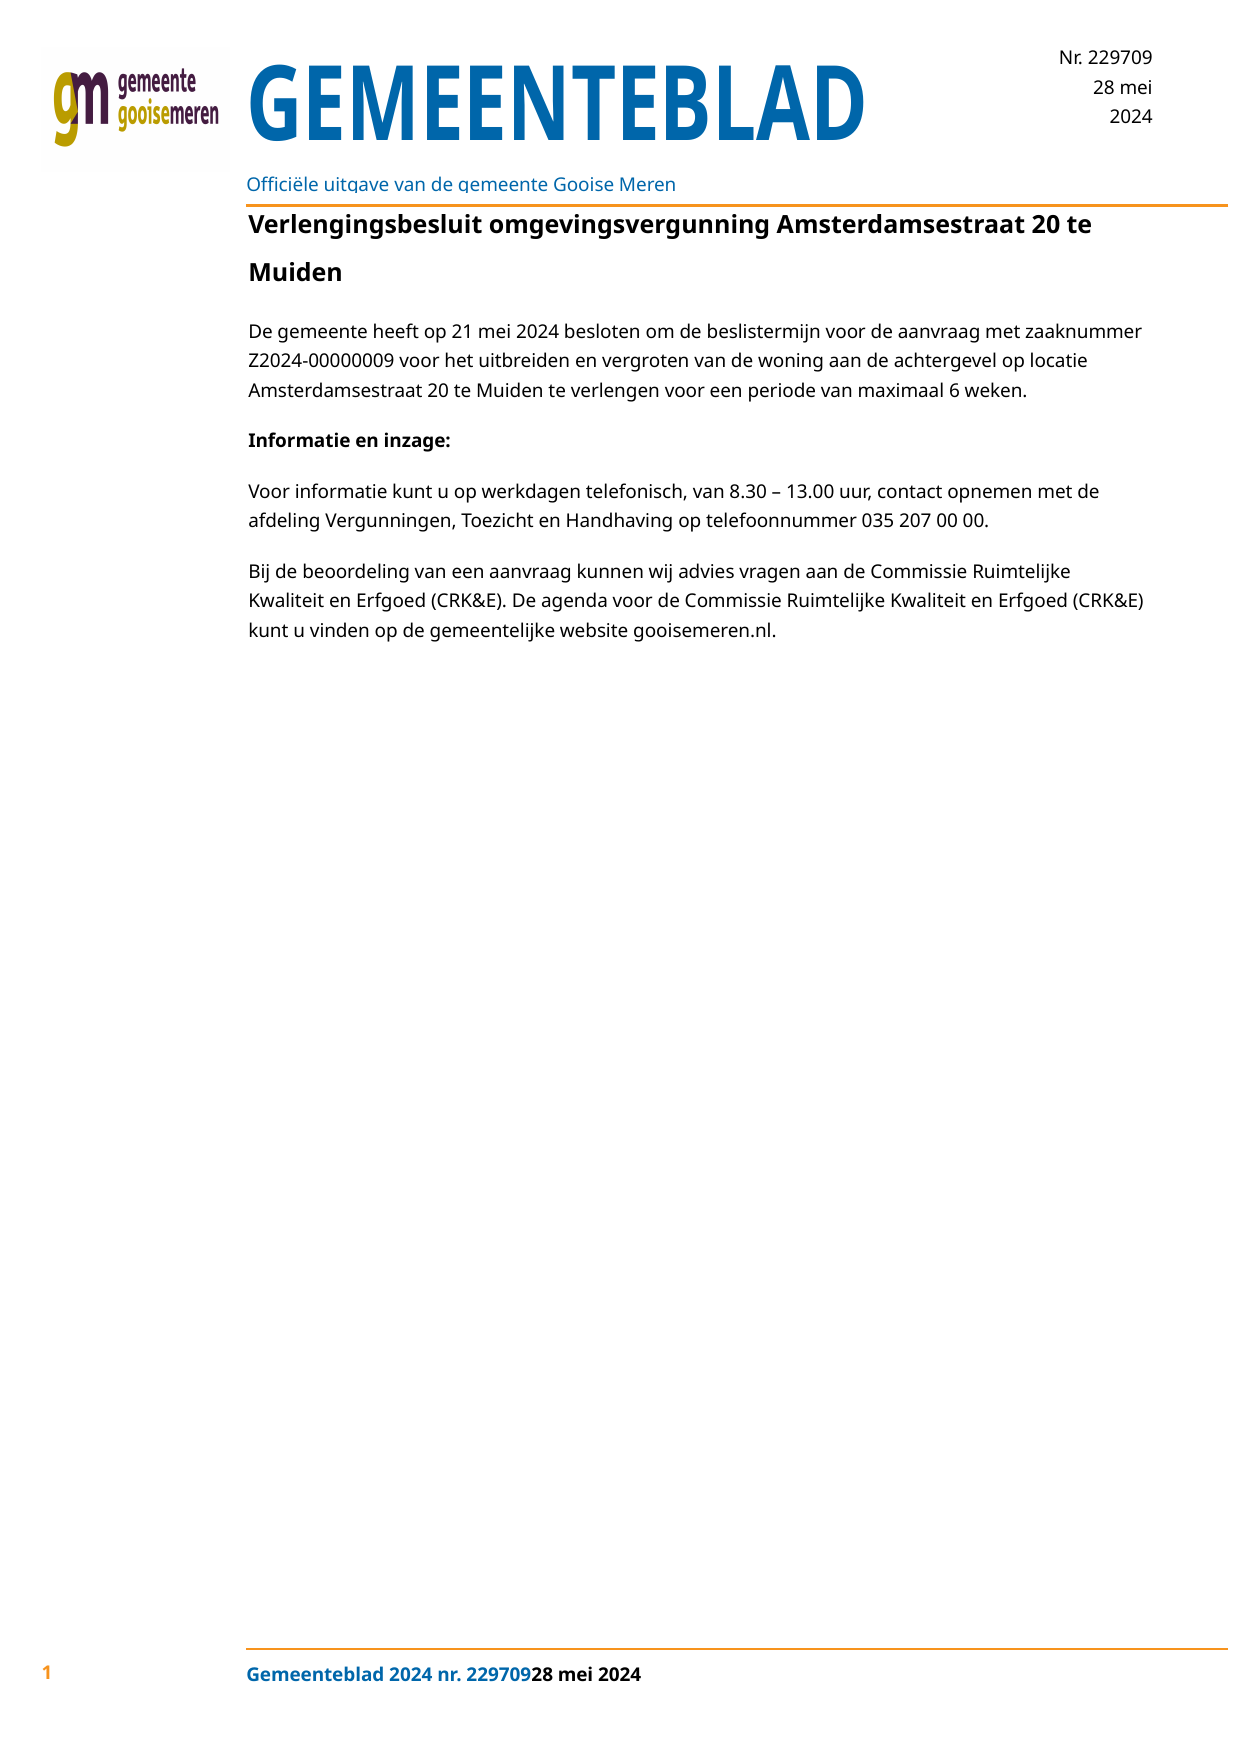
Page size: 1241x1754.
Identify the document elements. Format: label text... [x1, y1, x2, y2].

text Bij de beoordeling van een aanvraag kunnen wij advies vragen aan de Commissie Ruimtelijke Kwaliteit en Erfgoed (CRK&E). De agenda voor de Commissie Ruimtelijke Kwaliteit en Erfgoed (CRK&E) kunt u vinden op de gemeentelijke website gooisemeren.nl. [248, 558, 1152, 643]
text Verlengingsbesluit omgevingsvergunning Amsterdamsestraat 20 te Muiden [248, 207, 1152, 288]
text De gemeente heeft op 21 mei 2024 besloten om de beslistermijn voor de aanvraag met zaaknummer Z2024-00000009 voor het uitbreiden en vergroten van de woning aan de achtergevel op locatie Amsterdamsestraat 20 te Muiden te verlengen voor een periode van maximaal 6 weken. [248, 318, 1152, 403]
text Informatie en inzage: [248, 427, 1152, 453]
text Voor informatie kunt u op werkdagen telefonisch, van 8.30 – 13.00 uur, contact opnemen met de afdeling Vergunningen, Toezicht en Handhaving op telefoonnummer 035 207 00 00. [248, 478, 1152, 533]
picture [41, 47, 231, 172]
